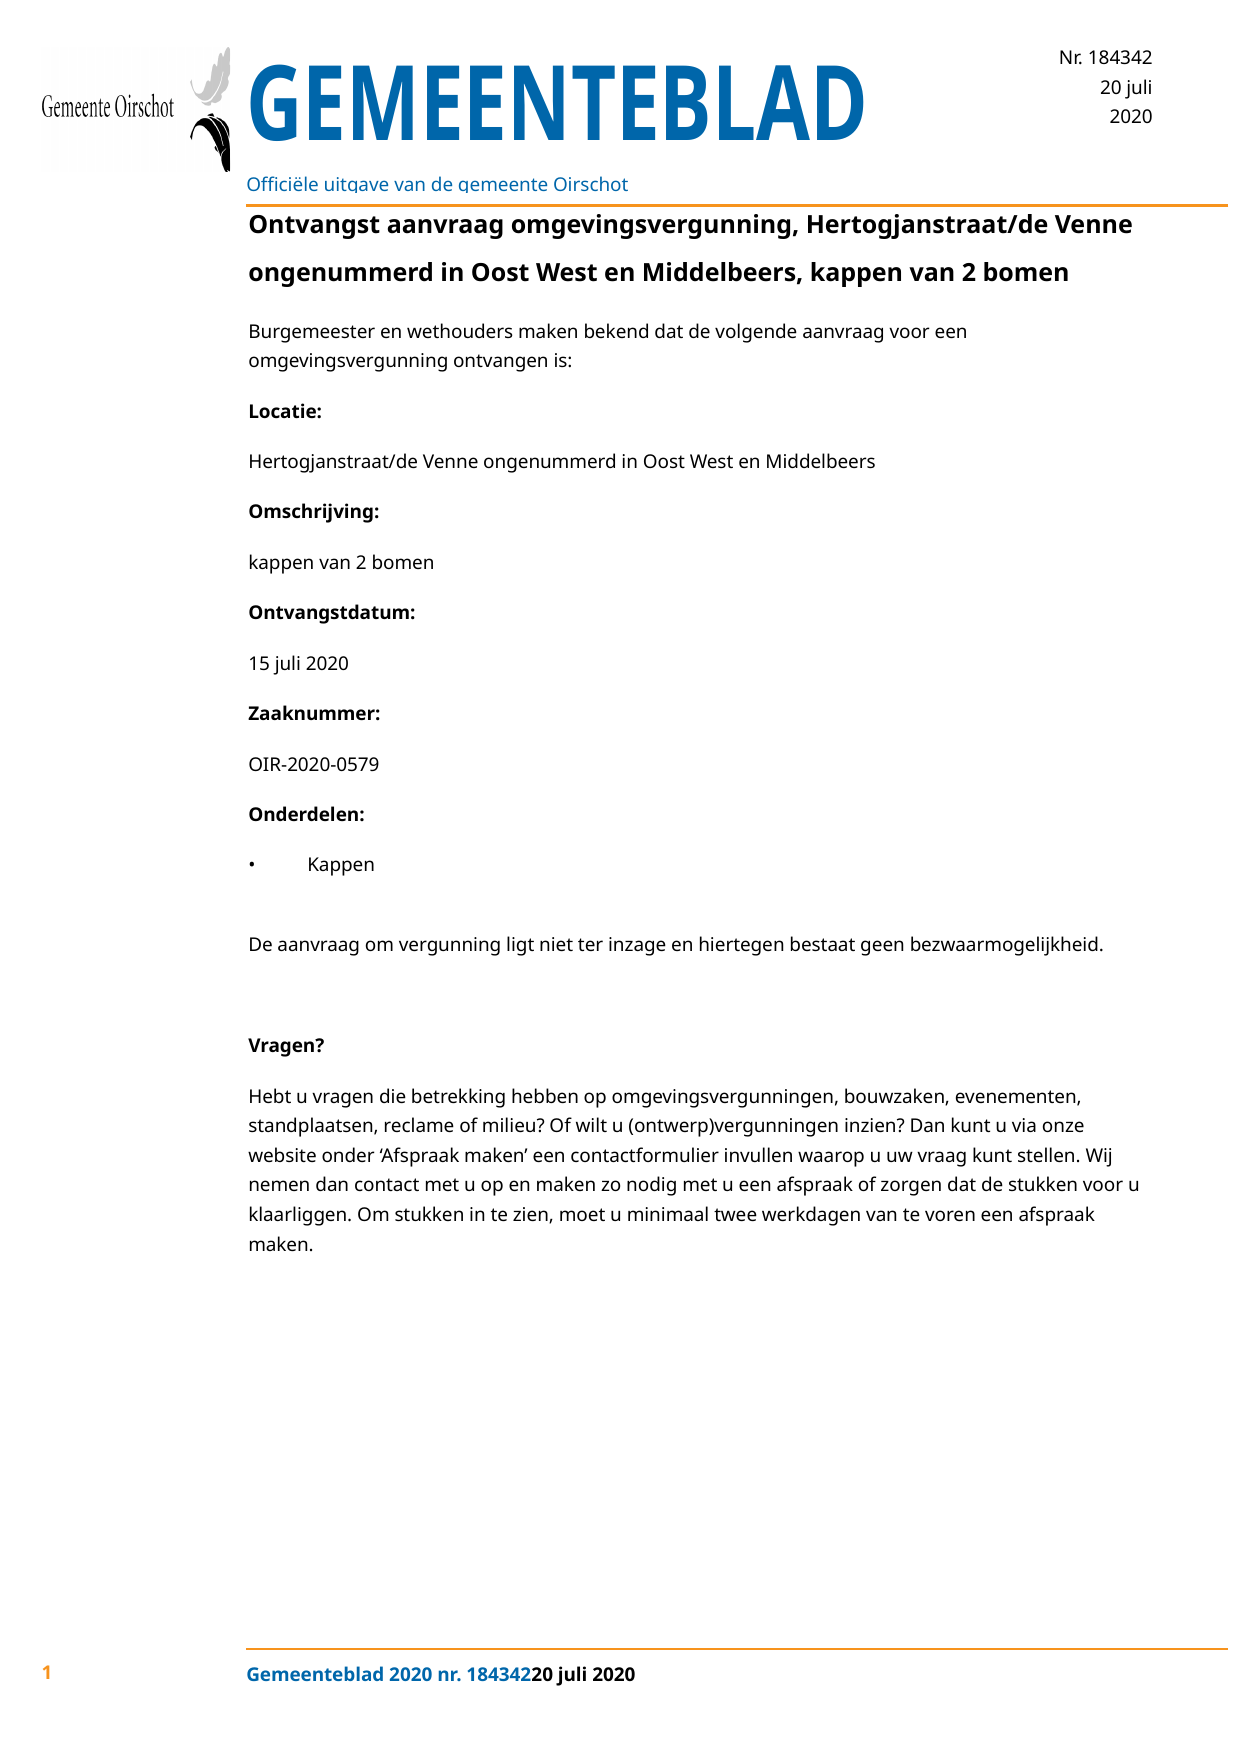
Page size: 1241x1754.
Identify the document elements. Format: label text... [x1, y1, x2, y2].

text Ontvangst aanvraag omgevingsvergunning, Hertogjanstraat/de Venne ongenummerd in Oost West en Middelbeers, kappen van 2 bomen [248, 207, 1152, 288]
text Vragen? [248, 1032, 1152, 1058]
text Onderdelen: [248, 801, 1152, 827]
list Kappen [248, 852, 1152, 877]
text 15 juli 2020 [248, 650, 1152, 676]
text Locatie: [248, 398, 1152, 424]
text kappen van 2 bomen [248, 549, 1152, 575]
text De aanvraag om vergunning ligt niet ter inzage en hiertegen bestaat geen bezwaarmogelijkheid. [248, 932, 1152, 957]
text Burgemeester en wethouders maken bekend dat de volgende aanvraag voor een omgevingsvergunning ontvangen is: [248, 318, 1152, 373]
text Ontvangstdatum: [248, 599, 1152, 625]
text OIR-2020-0579 [248, 751, 1152, 777]
text Zaaknummer: [248, 700, 1152, 726]
text Omschrijving: [248, 499, 1152, 524]
text Hebt u vragen die betrekking hebben op omgevingsvergunningen, bouwzaken, evenementen, standplaatsen, reclame of milieu? Of wilt u (ontwerp)vergunningen inzien? Dan kunt u via onze website onder ‘Afspraak maken’ een contactformulier invullen waarop u uw vraag kunt stellen. Wij nemen dan contact met u op en maken zo nodig met u een afspraak of zorgen dat de stukken voor u klaarliggen. Om stukken in te zien, moet u minimaal twee werkdagen van te voren een afspraak maken. [248, 1083, 1152, 1257]
picture [41, 47, 231, 172]
text Hertogjanstraat/de Venne ongenummerd in Oost West en Middelbeers [248, 448, 1152, 474]
